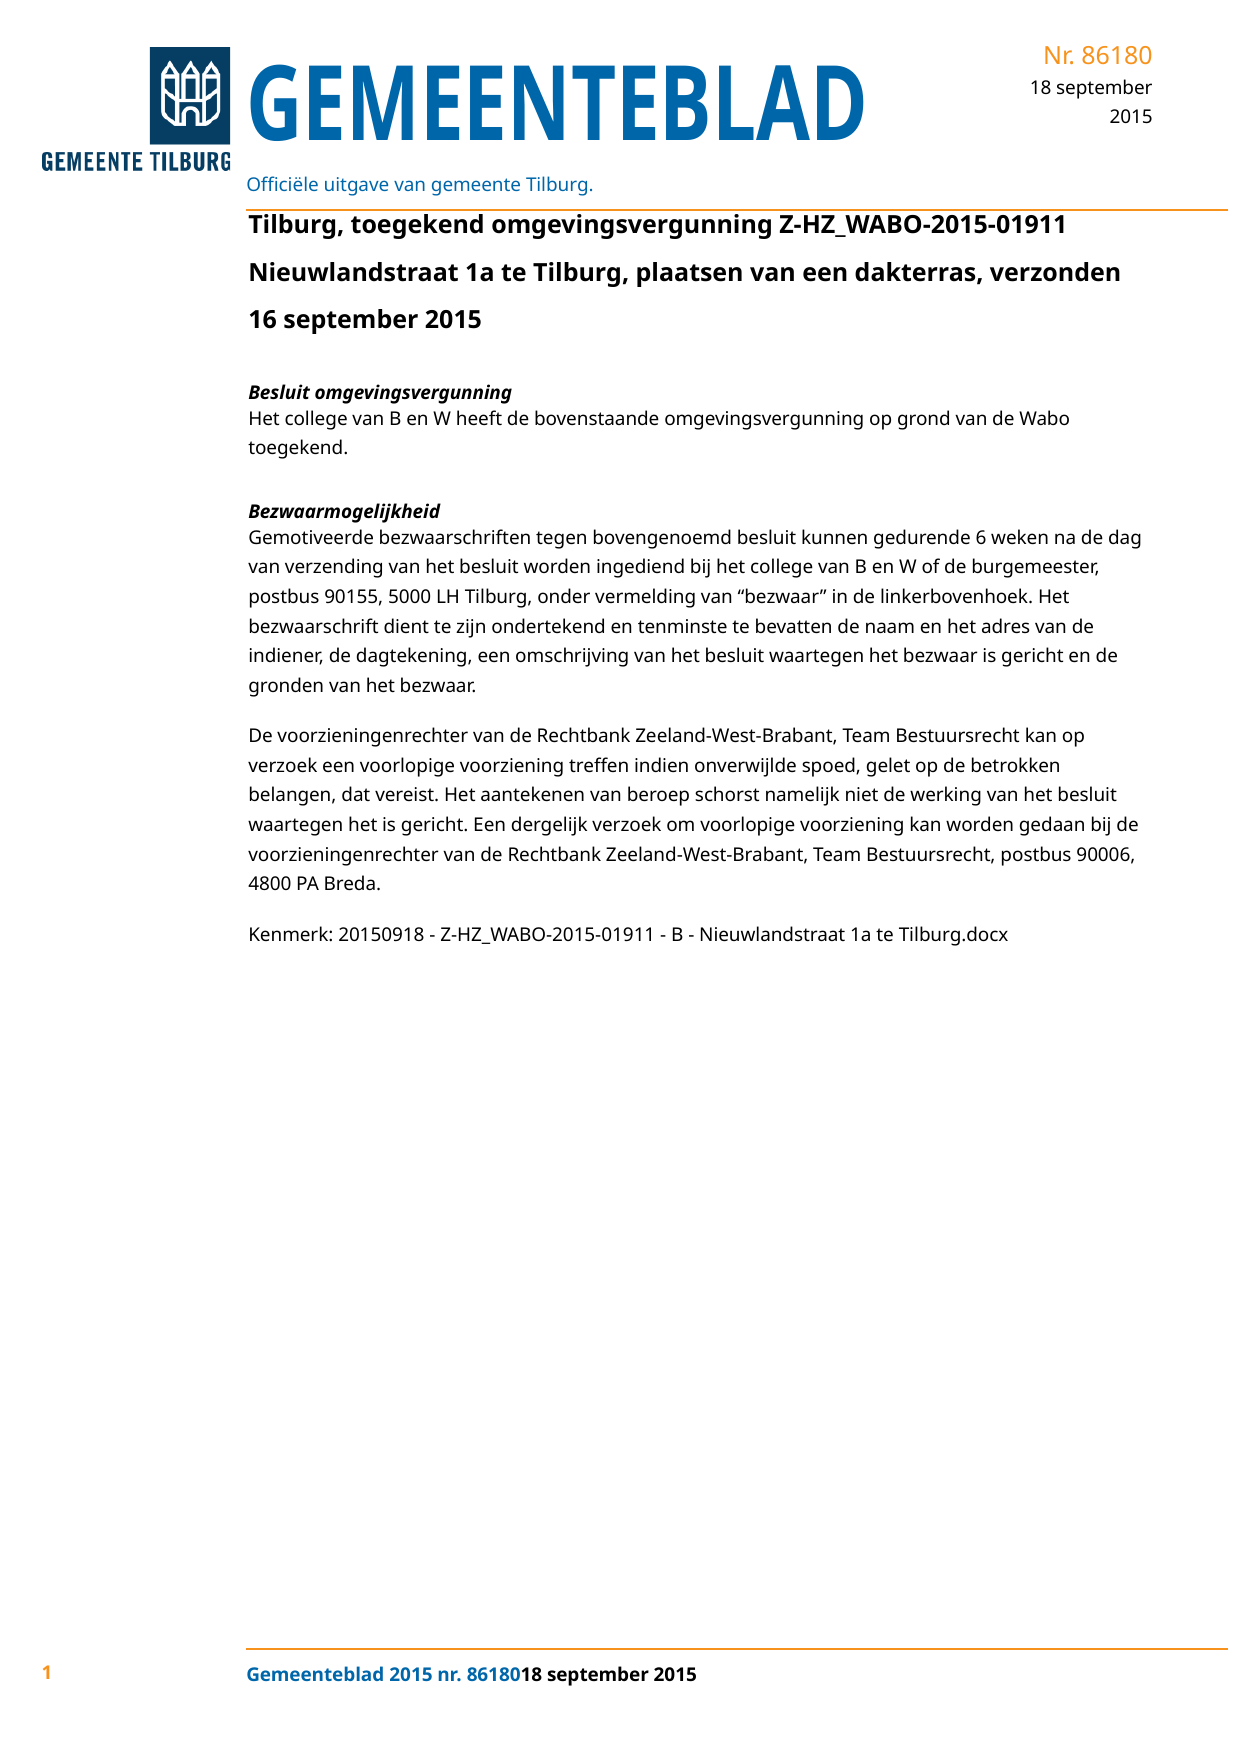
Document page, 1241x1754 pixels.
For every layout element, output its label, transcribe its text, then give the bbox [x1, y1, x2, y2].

text Tilburg, toegekend omgevingsvergunning Z-HZ_WABO-2015-01911 Nieuwlandstraat 1a te Tilburg, plaatsen van een dakterras, verzonden 16 september 2015 [248, 211, 1152, 336]
text Bezwaarmogelijkheid [248, 498, 1152, 524]
text Besluit omgevingsvergunning [248, 379, 1152, 405]
text Het college van B en W heeft de bovenstaande omgevingsvergunning op grond van de Wabo toegekend. [248, 405, 1152, 460]
text De voorzieningenrechter van de Rechtbank Zeeland-West-Brabant, Team Bestuursrecht kan op verzoek een voorlopige voorziening treffen indien onverwijlde spoed, gelet op de betrokken belangen, dat vereist. Het aantekenen van beroep schorst namelijk niet de werking van het besluit waartegen het is gericht. Een dergelijk verzoek om voorlopige voorziening kan worden gedaan bij de voorzieningenrechter van de Rechtbank Zeeland-West-Brabant, Team Bestuursrecht, postbus 90006, 4800 PA Breda. [248, 722, 1152, 896]
text Kenmerk: 20150918 - Z-HZ_WABO-2015-01911 - B - Nieuwlandstraat 1a te Tilburg.docx [248, 921, 1152, 946]
picture [41, 47, 231, 172]
text Gemotiveerde bezwaarschriften tegen bovengenoemd besluit kunnen gedurende 6 weken na de dag van verzending van het besluit worden ingediend bij het college van B en W of de burgemeester, postbus 90155, 5000 LH Tilburg, onder vermelding van “bezwaar” in de linkerbovenhoek. Het bezwaarschrift dient te zijn ondertekend en tenminste te bevatten de naam en het adres van de indiener, de dagtekening, een omschrijving van het besluit waartegen het bezwaar is gericht en de gronden van het bezwaar. [248, 524, 1152, 698]
